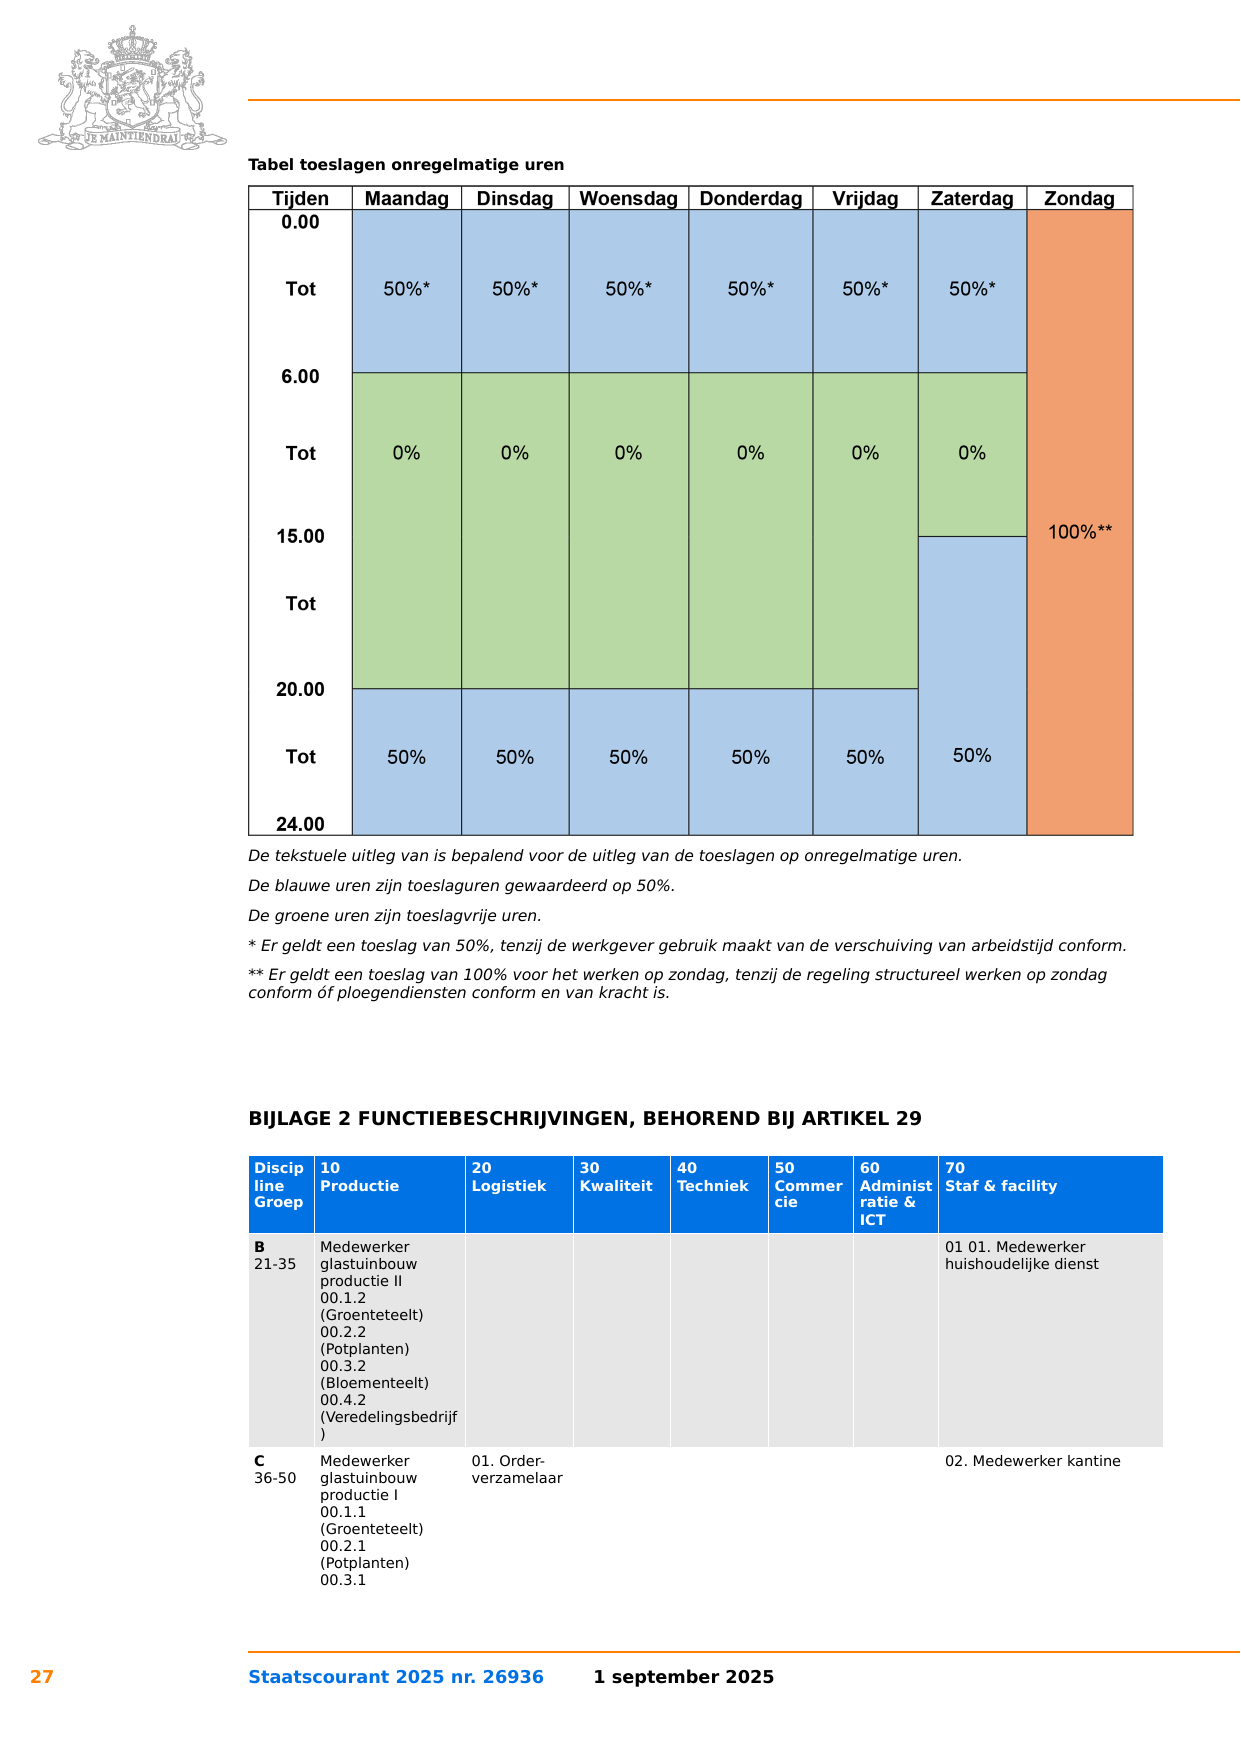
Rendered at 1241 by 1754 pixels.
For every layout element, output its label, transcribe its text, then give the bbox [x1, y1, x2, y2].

table_header 20 Logistiek [466, 1156, 573, 1233]
table_cell [769, 1448, 853, 1593]
table_cell [769, 1234, 853, 1447]
table_cell 01 01. Medewerker huishoudelijke dienst [939, 1234, 1163, 1447]
table_cell [466, 1234, 573, 1447]
table_cell Medewerker glastuinbouw productie I 00.1.1 (Groenteteelt) 00.2.1 (Potplanten) 00.3.1 [315, 1448, 465, 1593]
picture [248, 185, 1134, 836]
text De groene uren zijn toeslagvrije uren. [248, 907, 1134, 925]
table_cell B 21-35 [249, 1234, 314, 1447]
subtitle BIJLAGE 2 FUNCTIEBESCHRIJVINGEN, BEHOREND BIJ ARTIKEL 29 [248, 1108, 1163, 1130]
table_header 60 Administratie & ICT [854, 1156, 938, 1233]
text De blauwe uren zijn toeslaguren gewaardeerd op 50%. [248, 877, 1134, 895]
table_cell [854, 1234, 938, 1447]
table_cell [854, 1448, 938, 1593]
table_header 50 Commercie [769, 1156, 853, 1233]
table_cell [671, 1448, 768, 1593]
text * Er geldt een toeslag van 50%, tenzij de werkgever gebruik maakt van de verschuiving van arbeidstijd conform. [248, 937, 1134, 955]
table_cell C 36-50 [249, 1448, 314, 1593]
text ** Er geldt een toeslag van 100% voor het werken op zondag, tenzij de regeling structureel werken op zondag conform óf ploegendiensten conform en van kracht is. [248, 966, 1134, 1003]
table_cell Medewerker glastuinbouw productie II 00.1.2 (Groenteteelt) 00.2.2 (Potplanten) 00.3.2 (Bloementeelt) 00.4.2 (Veredelingsbedrijf) [315, 1234, 465, 1447]
text De tekstuele uitleg van is bepalend voor de uitleg van de toeslagen op onregelmatige uren. [248, 847, 1134, 865]
picture [38, 25, 227, 150]
table_cell [574, 1234, 670, 1447]
table_cell [574, 1448, 670, 1593]
text Tabel toeslagen onregelmatige uren [248, 156, 1134, 174]
table_cell 01. Order-verzamelaar [466, 1448, 573, 1593]
table_header Discipline Groep [249, 1156, 314, 1233]
table_header 30 Kwaliteit [574, 1156, 670, 1233]
table_cell [671, 1234, 768, 1447]
table_header 10 Productie [315, 1156, 465, 1233]
table_header 70 Staf & facility [939, 1156, 1163, 1233]
table_cell 02. Medewerker kantine [939, 1448, 1163, 1593]
table_header 40 Techniek [671, 1156, 768, 1233]
